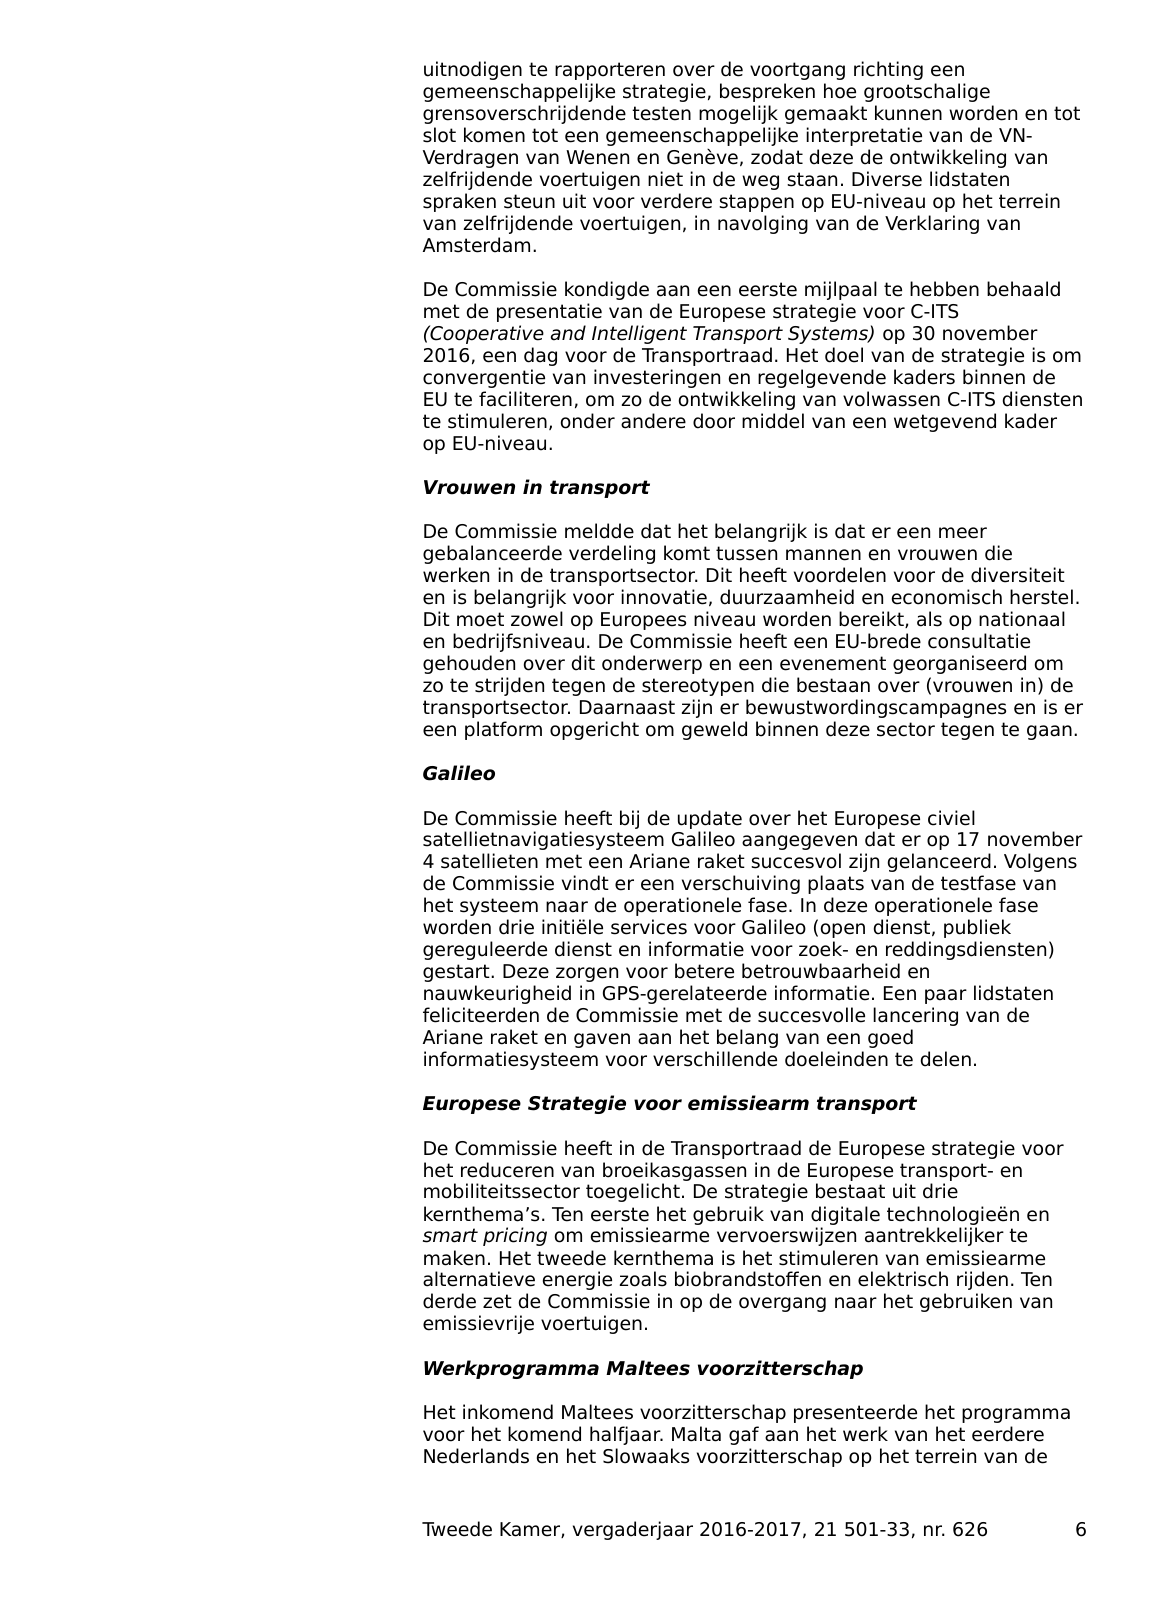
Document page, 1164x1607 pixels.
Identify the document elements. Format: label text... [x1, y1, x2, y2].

text uitnodigen te rapporteren over de voortgang richting een gemeenschappelijke strategie, bespreken hoe grootschalige grensoverschrijdende testen mogelijk gemaakt kunnen worden en tot slot komen tot een gemeenschappelijke interpretatie van de VN-Verdragen van Wenen en Genève, zodat deze de ontwikkeling van zelfrijdende voertuigen niet in de weg staan. Diverse lidstaten spraken steun uit voor verdere stappen op EU-niveau op het terrein van zelfrijdende voertuigen, in navolging van de Verklaring van Amsterdam. [422, 59, 1087, 257]
subtitle Europese Strategie voor emissiearm transport [422, 1093, 1087, 1115]
text De Commissie meldde dat het belangrijk is dat er een meer gebalanceerde verdeling komt tussen mannen en vrouwen die werken in de transportsector. Dit heeft voordelen voor de diversiteit en is belangrijk voor innovatie, duurzaamheid en economisch herstel. Dit moet zowel op Europees niveau worden bereikt, als op nationaal en bedrijfsniveau. De Commissie heeft een EU-brede consultatie gehouden over dit onderwerp en een evenement georganiseerd om zo te strijden tegen de stereotypen die bestaan over (vrouwen in) de transportsector. Daarnaast zijn er bewustwordingscampagnes en is er een platform opgericht om geweld binnen deze sector tegen te gaan. [422, 521, 1087, 741]
text Het inkomend Maltees voorzitterschap presenteerde het programma voor het komend halfjaar. Malta gaf aan het werk van het eerdere Nederlands en het Slowaaks voorzitterschap op het terrein van de [422, 1402, 1087, 1468]
subtitle Galileo [422, 763, 1087, 785]
text De Commissie kondigde aan een eerste mijlpaal te hebben behaald met de presentatie van de Europese strategie voor C-ITS (Cooperative and Intelligent Transport Systems) op 30 november 2016, een dag voor de Transportraad. Het doel van de strategie is om convergentie van investeringen en regelgevende kaders binnen de EU te faciliteren, om zo de ontwikkeling van volwassen C-ITS diensten te stimuleren, onder andere door middel van een wetgevend kader op EU-niveau. [422, 279, 1087, 455]
text De Commissie heeft bij de update over het Europese civiel satellietnavigatiesysteem Galileo aangegeven dat er op 17 november 4 satellieten met een Ariane raket succesvol zijn gelanceerd. Volgens de Commissie vindt er een verschuiving plaats van de testfase van het systeem naar de operationele fase. In deze operationele fase worden drie initiële services voor Galileo (open dienst, publiek gereguleerde dienst en informatie voor zoek- en reddingsdiensten) gestart. Deze zorgen voor betere betrouwbaarheid en nauwkeurigheid in GPS-gerelateerde informatie. Een paar lidstaten feliciteerden de Commissie met de succesvolle lancering van de Ariane raket en gaven aan het belang van een goed informatiesysteem voor verschillende doeleinden te delen. [422, 807, 1087, 1071]
subtitle Vrouwen in transport [422, 477, 1087, 499]
text De Commissie heeft in de Transportraad de Europese strategie voor het reduceren van broeikasgassen in de Europese transport- en mobiliteitssector toegelicht. De strategie bestaat uit drie kernthema’s. Ten eerste het gebruik van digitale technologieën en smart pricing om emissiearme vervoerswijzen aantrekkelijker te maken. Het tweede kernthema is het stimuleren van emissiearme alternatieve energie zoals biobrandstoffen en elektrisch rijden. Ten derde zet de Commissie in op de overgang naar het gebruiken van emissievrije voertuigen. [422, 1137, 1087, 1335]
subtitle Werkprogramma Maltees voorzitterschap [422, 1357, 1087, 1379]
